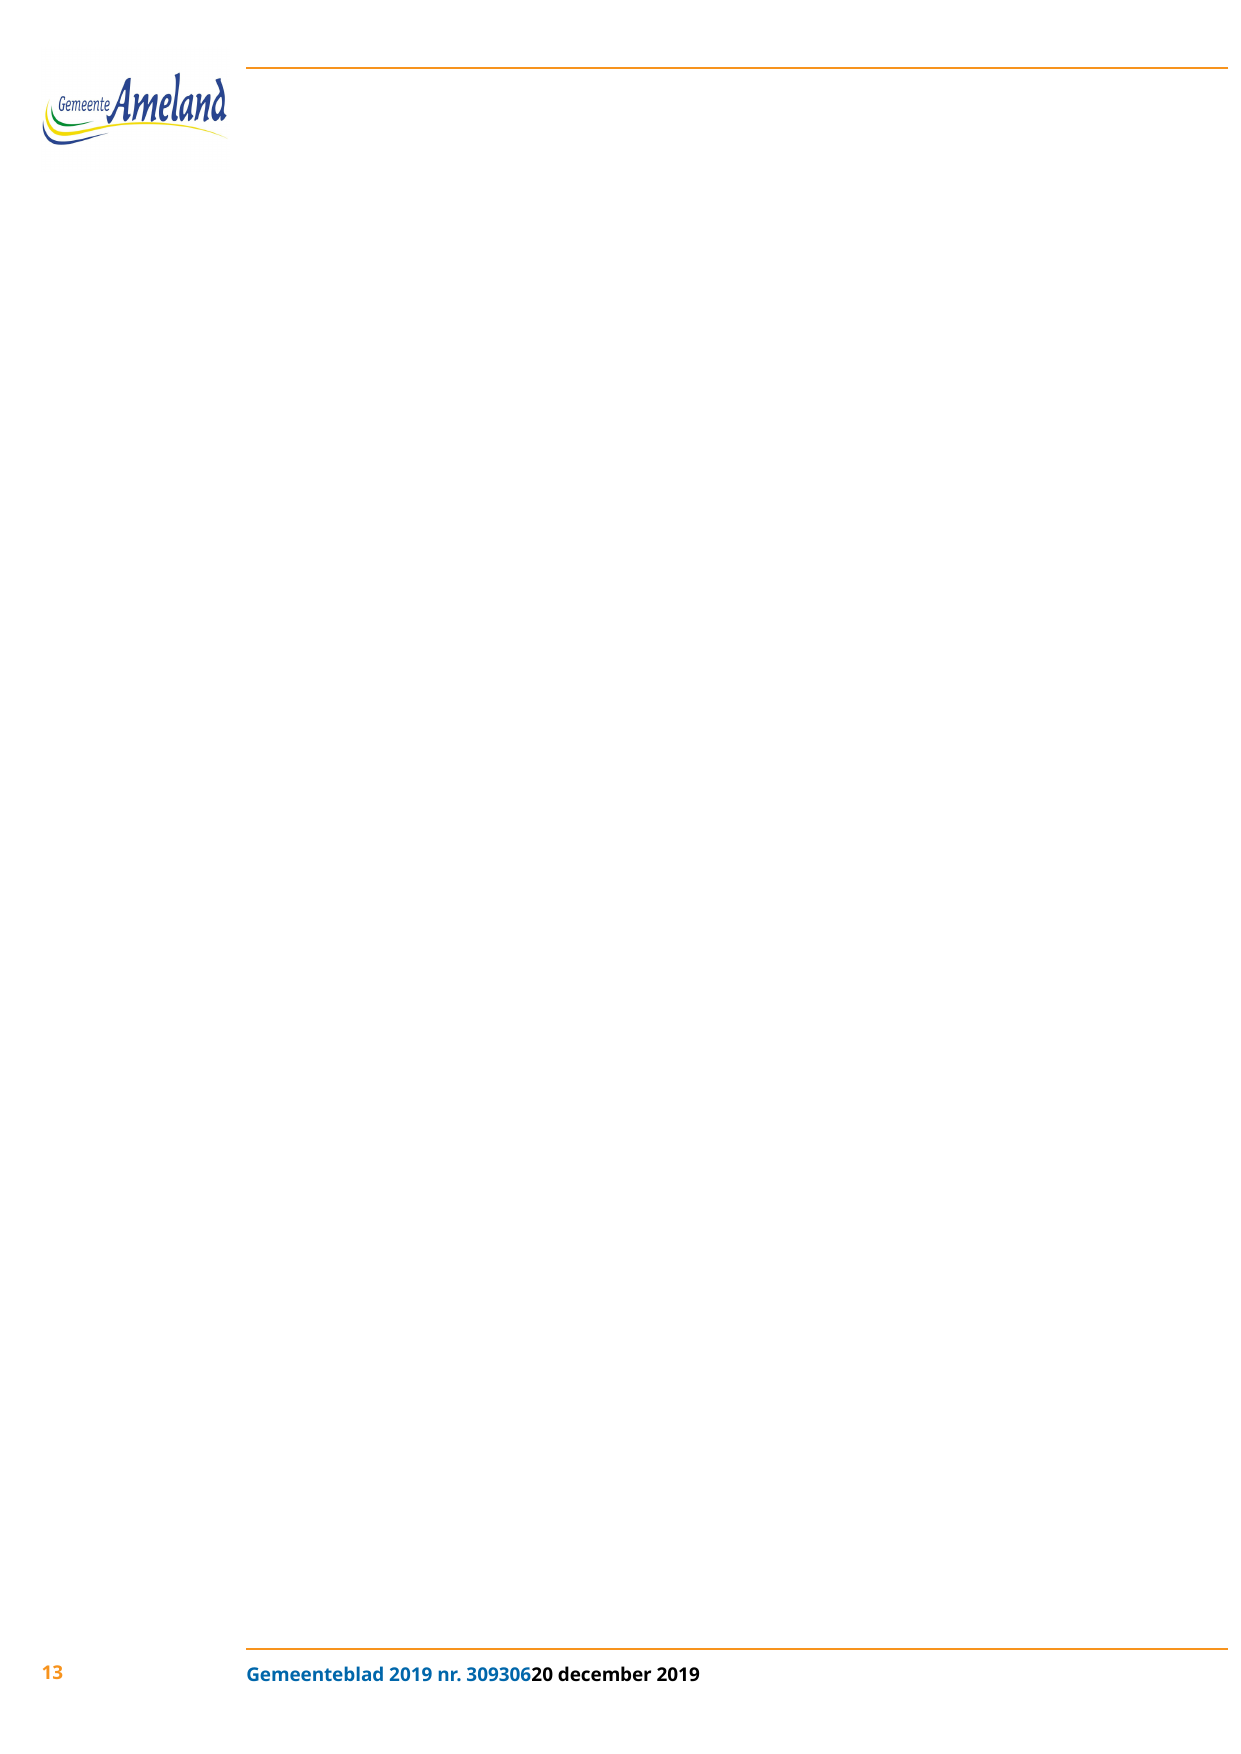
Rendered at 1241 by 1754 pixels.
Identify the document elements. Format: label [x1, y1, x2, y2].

picture [41, 47, 231, 172]
